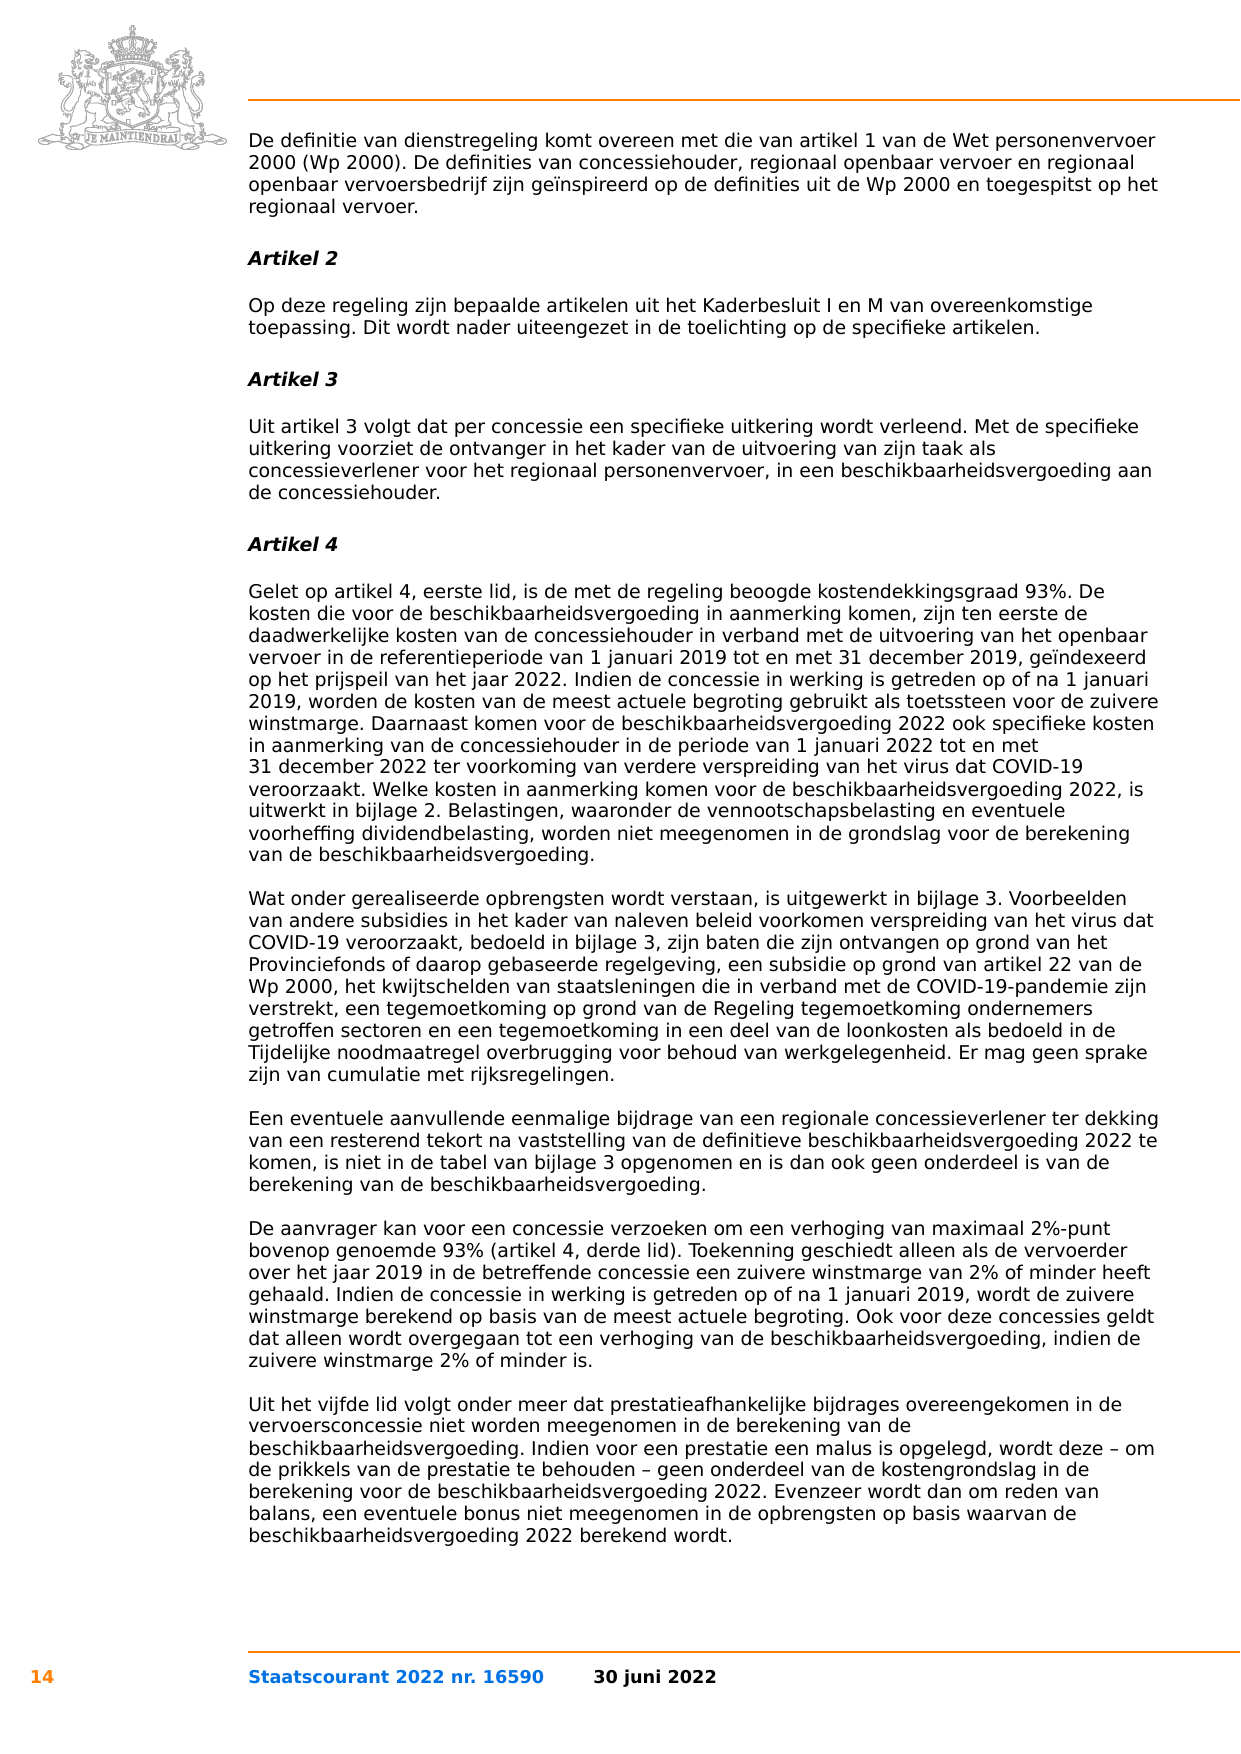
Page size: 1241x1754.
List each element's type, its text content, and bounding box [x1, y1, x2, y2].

text Wat onder gerealiseerde opbrengsten wordt verstaan, is uitgewerkt in bijlage 3. Voorbeelden van andere subsidies in het kader van naleven beleid voorkomen verspreiding van het virus dat COVID-19 veroorzaakt, bedoeld in bijlage 3, zijn baten die zijn ontvangen op grond van het Provinciefonds of daarop gebaseerde regelgeving, een subsidie op grond van artikel 22 van de Wp 2000, het kwijtschelden van staatsleningen die in verband met de COVID-19-pandemie zijn verstrekt, een tegemoetkoming op grond van de Regeling tegemoetkoming ondernemers getroffen sectoren en een tegemoetkoming in een deel van de loonkosten als bedoeld in de Tijdelijke noodmaatregel overbrugging voor behoud van werkgelegenheid. Er mag geen sprake zijn van cumulatie met rijksregelingen. [248, 888, 1163, 1086]
subtitle Artikel 4 [248, 534, 1163, 556]
text Uit het vijfde lid volgt onder meer dat prestatieafhankelijke bijdrages overeengekomen in de vervoersconcessie niet worden meegenomen in de berekening van de beschikbaarheidsvergoeding. Indien voor een prestatie een malus is opgelegd, wordt deze – om de prikkels van de prestatie te behouden – geen onderdeel van de kostengrondslag in de berekening voor de beschikbaarheidsvergoeding 2022. Evenzeer wordt dan om reden van balans, een eventuele bonus niet meegenomen in de opbrengsten op basis waarvan de beschikbaarheidsvergoeding 2022 berekend wordt. [248, 1393, 1163, 1547]
subtitle Artikel 3 [248, 369, 1163, 391]
text Uit artikel 3 volgt dat per concessie een specifieke uitkering wordt verleend. Met de specifieke uitkering voorziet de ontvanger in het kader van de uitvoering van zijn taak als concessieverlener voor het regionaal personenvervoer, in een beschikbaarheidsvergoeding aan de concessiehouder. [248, 416, 1163, 504]
text Gelet op artikel 4, eerste lid, is de met de regeling beoogde kostendekkingsgraad 93%. De kosten die voor de beschikbaarheidsvergoeding in aanmerking komen, zijn ten eerste de daadwerkelijke kosten van de concessiehouder in verband met de uitvoering van het openbaar vervoer in de referentieperiode van 1 januari 2019 tot en met 31 december 2019, geïndexeerd op het prijspeil van het jaar 2022. Indien de concessie in werking is getreden op of na 1 januari 2019, worden de kosten van de meest actuele begroting gebruikt als toetssteen voor de zuivere winstmarge. Daarnaast komen voor de beschikbaarheidsvergoeding 2022 ook specifieke kosten in aanmerking van de concessiehouder in de periode van 1 januari 2022 tot en met 31 december 2022 ter voorkoming van verdere verspreiding van het virus dat COVID-19 veroorzaakt. Welke kosten in aanmerking komen voor de beschikbaarheidsvergoeding 2022, is uitwerkt in bijlage 2. Belastingen, waaronder de vennootschapsbelasting en eventuele voorheffing dividendbelasting, worden niet meegenomen in de grondslag voor de berekening van de beschikbaarheidsvergoeding. [248, 581, 1163, 866]
text Een eventuele aanvullende eenmalige bijdrage van een regionale concessieverlener ter dekking van een resterend tekort na vaststelling van de definitieve beschikbaarheidsvergoeding 2022 te komen, is niet in de tabel van bijlage 3 opgenomen en is dan ook geen onderdeel is van de berekening van de beschikbaarheidsvergoeding. [248, 1108, 1163, 1196]
subtitle Artikel 2 [248, 248, 1163, 270]
text De definitie van dienstregeling komt overeen met die van artikel 1 van de Wet personenvervoer 2000 (Wp 2000). De definities van concessiehouder, regionaal openbaar vervoer en regionaal openbaar vervoersbedrijf zijn geïnspireerd op de definities uit de Wp 2000 en toegespitst op het regionaal vervoer. [248, 130, 1163, 218]
text Op deze regeling zijn bepaalde artikelen uit het Kaderbesluit I en M van overeenkomstige toepassing. Dit wordt nader uiteengezet in de toelichting op de specifieke artikelen. [248, 295, 1163, 339]
text De aanvrager kan voor een concessie verzoeken om een verhoging van maximaal 2%-punt bovenop genoemde 93% (artikel 4, derde lid). Toekenning geschiedt alleen als de vervoerder over het jaar 2019 in de betreffende concessie een zuivere winstmarge van 2% of minder heeft gehaald. Indien de concessie in werking is getreden op of na 1 januari 2019, wordt de zuivere winstmarge berekend op basis van de meest actuele begroting. Ook voor deze concessies geldt dat alleen wordt overgegaan tot een verhoging van de beschikbaarheidsvergoeding, indien de zuivere winstmarge 2% of minder is. [248, 1218, 1163, 1372]
picture [38, 25, 227, 150]
